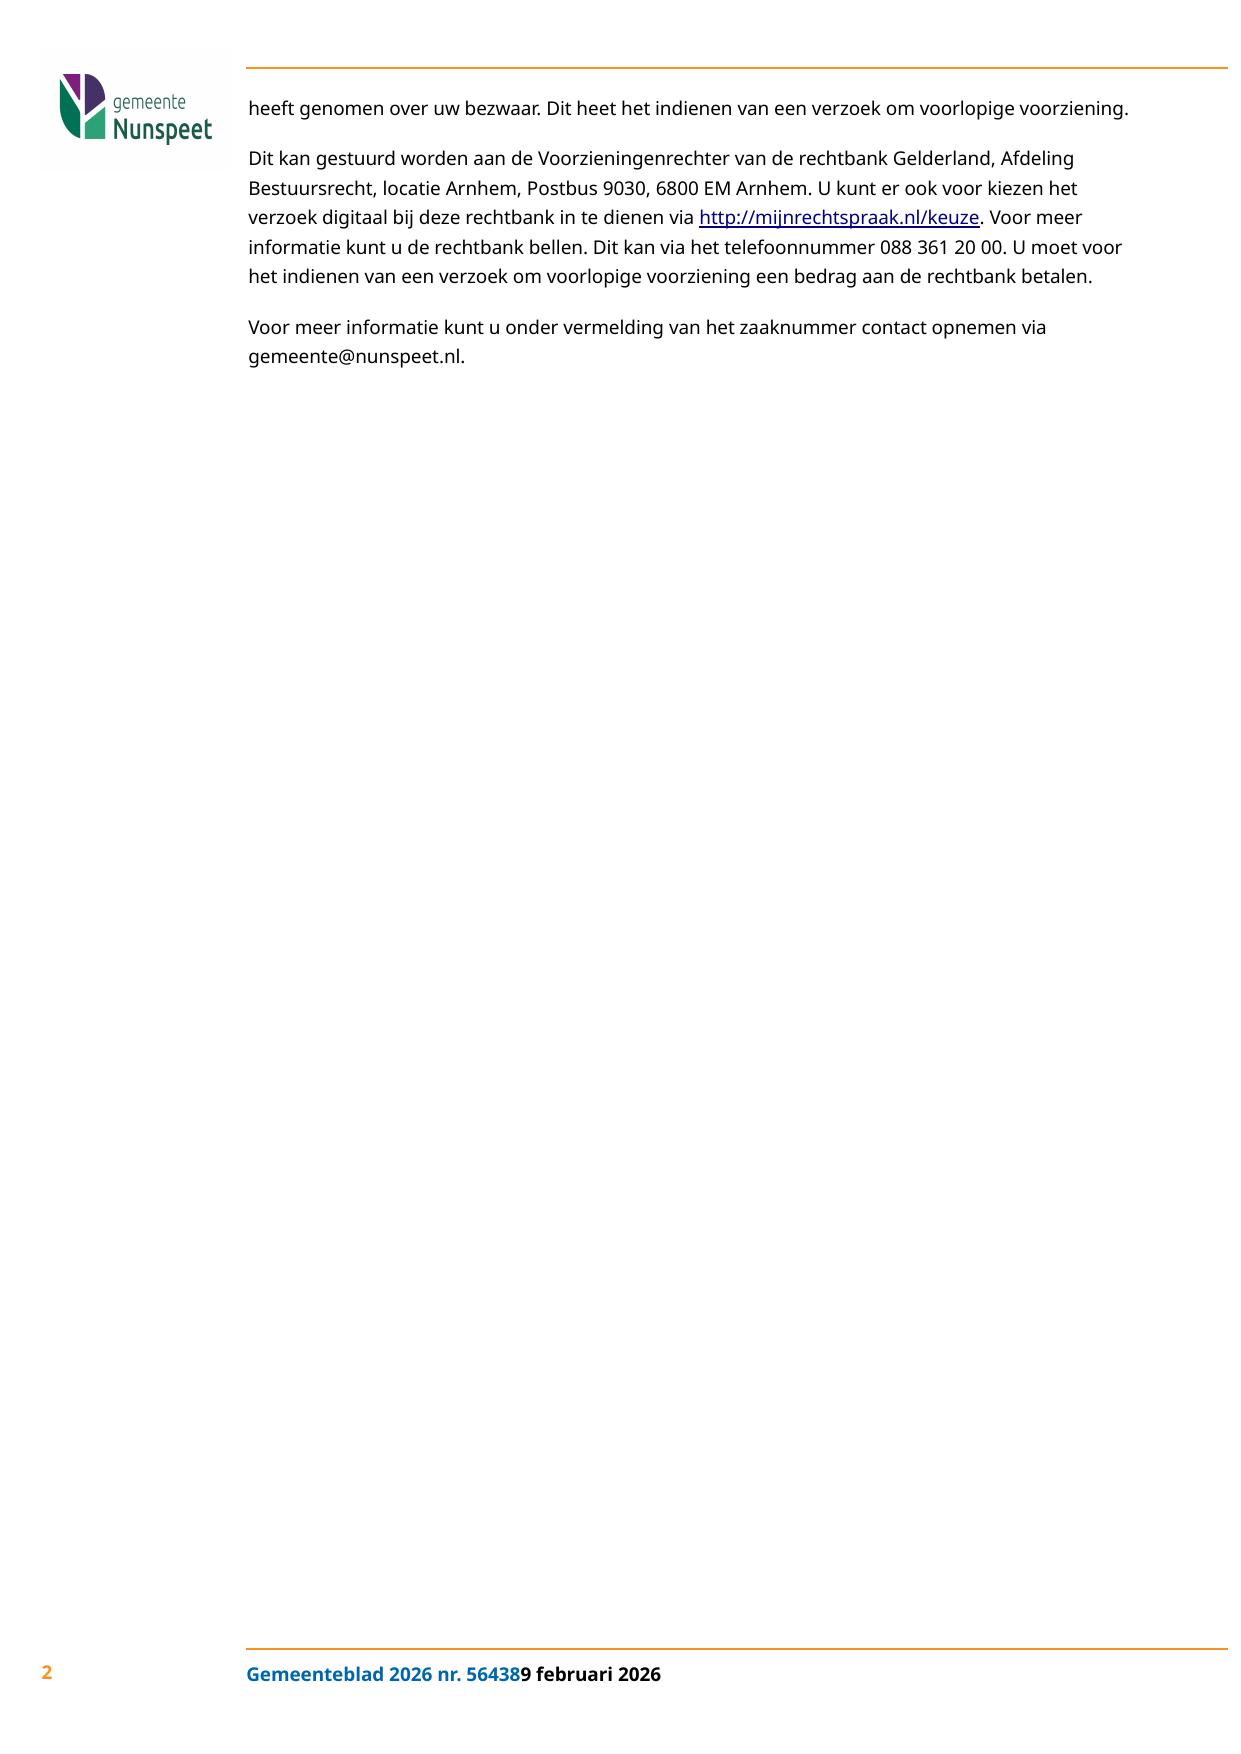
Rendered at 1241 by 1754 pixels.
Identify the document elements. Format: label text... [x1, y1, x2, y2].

text heeft genomen over uw bezwaar. Dit heet het indienen van een verzoek om voorlopige voorziening. [248, 95, 1152, 121]
text Voor meer informatie kunt u onder vermelding van het zaaknummer contact opnemen via gemeente@nunspeet.nl. [248, 314, 1152, 369]
picture [41, 47, 231, 172]
text Dit kan gestuurd worden aan de Voorzieningenrechter van de rechtbank Gelderland, Afdeling Bestuursrecht, locatie Arnhem, Postbus 9030, 6800 EM Arnhem. U kunt er ook voor kiezen het verzoek digitaal bij deze rechtbank in te dienen via http://mijnrechtspraak.nl/keuze. Voor meer informatie kunt u de rechtbank bellen. Dit kan via het telefoonnummer 088 361 20 00. U moet voor het indienen van een verzoek om voorlopige voorziening een bedrag aan de rechtbank betalen. [248, 145, 1152, 289]
